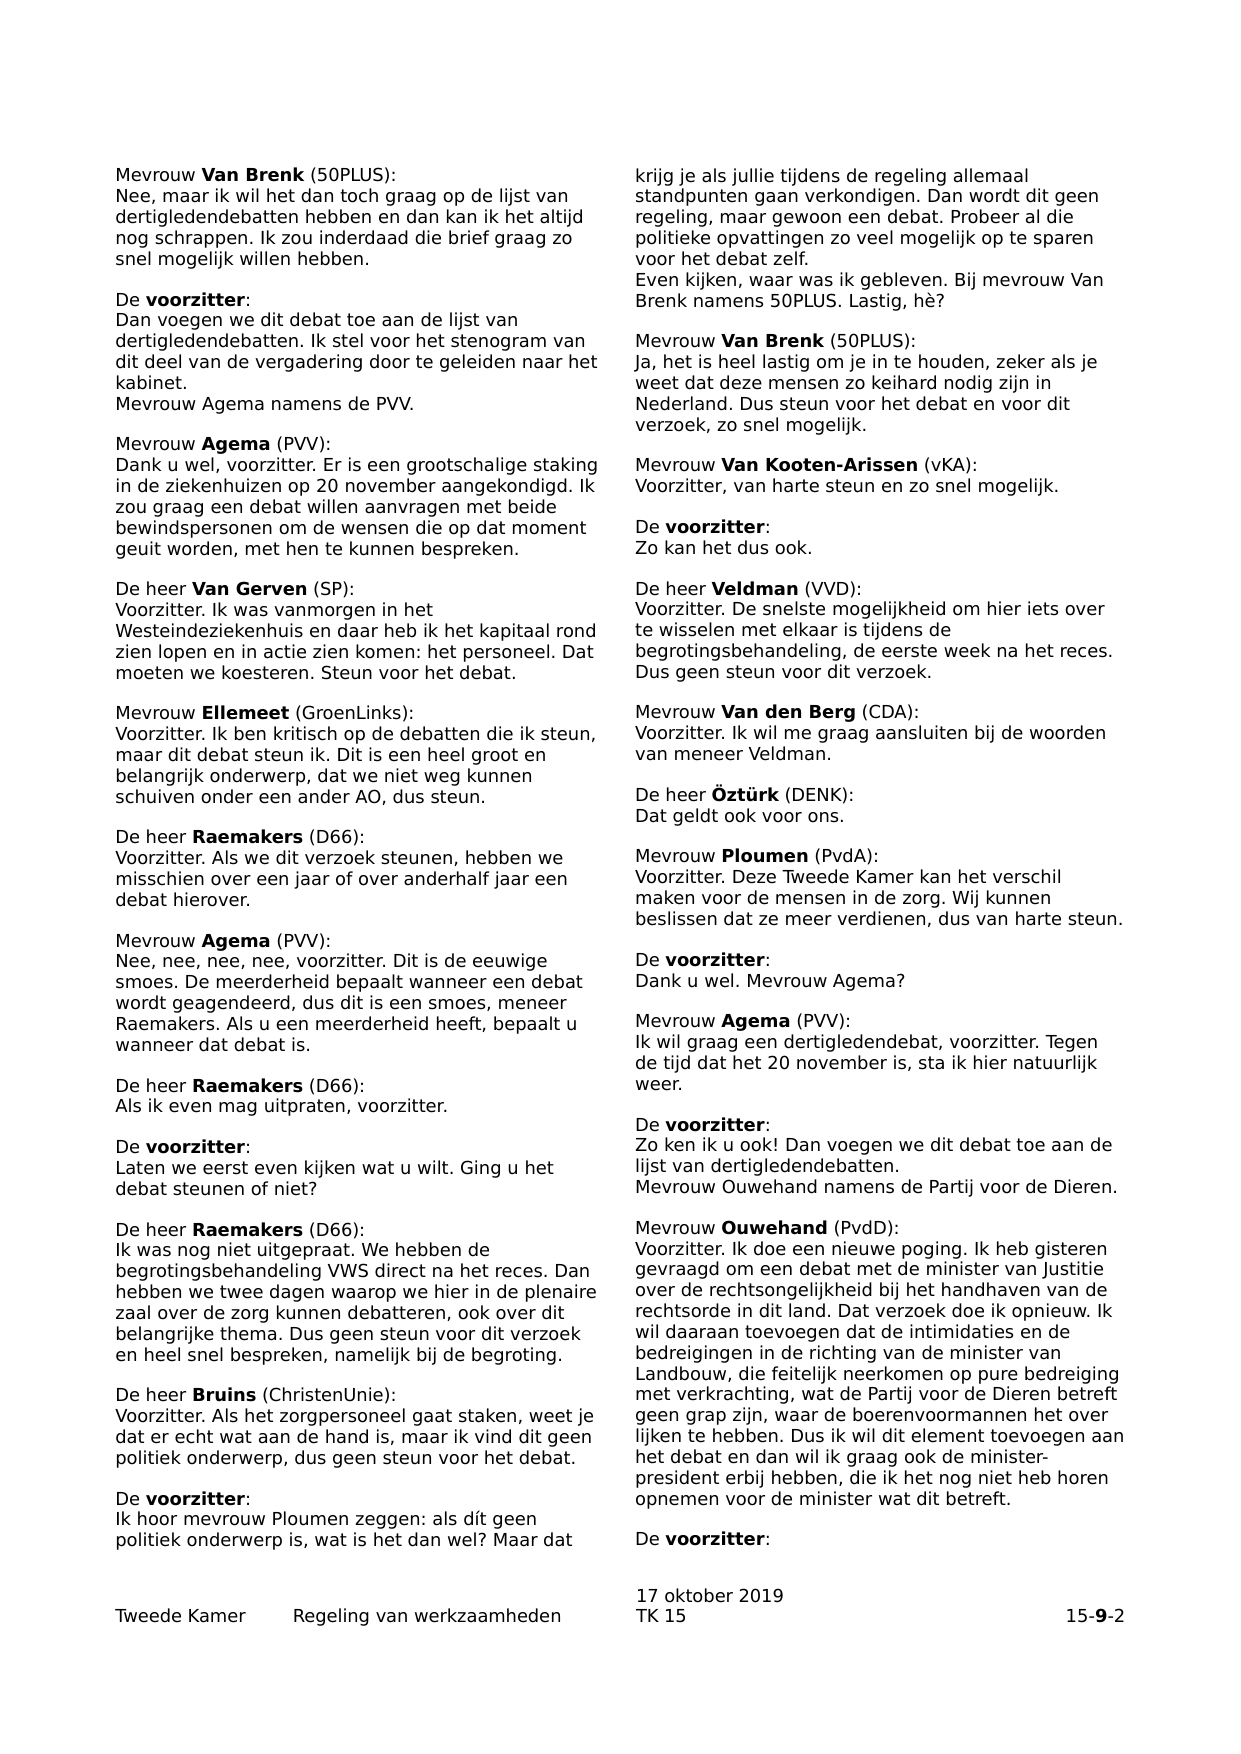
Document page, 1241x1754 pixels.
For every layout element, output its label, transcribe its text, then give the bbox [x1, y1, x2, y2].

text Nee, maar ik wil het dan toch graag op de lijst van dertigledendebatten hebben en dan kan ik het altijd nog schrappen. Ik zou inderdaad die brief graag zo snel mogelijk willen hebben. [115, 186, 605, 269]
text Zo ken ik u ook! Dan voegen we dit debat toe aan de lijst van dertigledendebatten. [635, 1135, 1125, 1177]
text Nee, nee, nee, nee, voorzitter. Dit is de eeuwige smoes. De meerderheid bepaalt wanneer een debat wordt geagendeerd, dus dit is een smoes, meneer Raemakers. Als u een meerderheid heeft, bepaalt u wanneer dat debat is. [115, 951, 605, 1055]
text Mevrouw Ellemeet (GroenLinks): [115, 703, 605, 724]
text Ik wil graag een dertigledendebat, voorzitter. Tegen de tijd dat het 20 november is, sta ik hier natuurlijk weer. [635, 1032, 1125, 1094]
text Voorzitter. Als het zorgpersoneel gaat staken, weet je dat er echt wat aan de hand is, maar ik vind dit geen politiek onderwerp, dus geen steun voor het debat. [115, 1406, 605, 1468]
text De heer Raemakers (D66): [115, 1075, 605, 1096]
text Mevrouw Van den Berg (CDA): [635, 702, 1125, 723]
text Voorzitter. Als we dit verzoek steunen, hebben we misschien over een jaar of over anderhalf jaar een debat hierover. [115, 848, 605, 911]
text Mevrouw Van Kooten-Arissen (vKA): [635, 455, 1125, 476]
text Mevrouw Ploumen (PvdA): [635, 846, 1125, 867]
text De voorzitter: [635, 517, 1125, 537]
text Mevrouw Ouwehand (PvdD): [635, 1218, 1125, 1238]
text Mevrouw Ouwehand namens de Partij voor de Dieren. [635, 1177, 1125, 1198]
text Mevrouw Van Brenk (50PLUS): [115, 165, 605, 186]
text krijg je als jullie tijdens de regeling allemaal standpunten gaan verkondigen. Dan wordt dit geen regeling, maar gewoon een debat. Probeer al die politieke opvattingen zo veel mogelijk op te sparen voor het debat zelf. [635, 165, 1125, 269]
text Voorzitter. De snelste mogelijkheid om hier iets over te wisselen met elkaar is tijdens de begrotingsbehandeling, de eerste week na het reces. Dus geen steun voor dit verzoek. [635, 599, 1125, 682]
text Mevrouw Agema (PVV): [115, 931, 605, 951]
text Als ik even mag uitpraten, voorzitter. [115, 1096, 605, 1117]
text Voorzitter. Ik wil me graag aansluiten bij de woorden van meneer Veldman. [635, 723, 1125, 765]
text Dat geldt ook voor ons. [635, 806, 1125, 826]
text Voorzitter. Deze Tweede Kamer kan het verschil maken voor de mensen in de zorg. Wij kunnen beslissen dat ze meer verdienen, dus van harte steun. [635, 867, 1125, 929]
text Zo kan het dus ook. [635, 537, 1125, 558]
text Mevrouw Van Brenk (50PLUS): [635, 331, 1125, 352]
text De heer Bruins (ChristenUnie): [115, 1385, 605, 1406]
text De voorzitter: [115, 1137, 605, 1158]
text De heer Raemakers (D66): [115, 827, 605, 848]
text Mevrouw Agema (PVV): [635, 1011, 1125, 1032]
text De voorzitter: [635, 1114, 1125, 1135]
text De heer Veldman (VVD): [635, 578, 1125, 599]
text Voorzitter. Ik ben kritisch op de debatten die ik steun, maar dit debat steun ik. Dit is een heel groot en belangrijk onderwerp, dat we niet weg kunnen schuiven onder een ander AO, dus steun. [115, 724, 605, 807]
text Dan voegen we dit debat toe aan de lijst van dertigledendebatten. Ik stel voor het stenogram van dit deel van de vergadering door te geleiden naar het kabinet. [115, 310, 605, 393]
text Laten we eerst even kijken wat u wilt. Ging u het debat steunen of niet? [115, 1158, 605, 1199]
text De heer Van Gerven (SP): [115, 579, 605, 600]
text De voorzitter: [635, 1529, 1125, 1550]
text De heer Öztürk (DENK): [635, 785, 1125, 806]
text Mevrouw Agema (PVV): [115, 434, 605, 455]
text Voorzitter. Ik doe een nieuwe poging. Ik heb gisteren gevraagd om een debat met de minister van Justitie over de rechtsongelijkheid bij het handhaven van de rechtsorde in dit land. Dat verzoek doe ik opnieuw. Ik wil daaraan toevoegen dat de intimidaties en de bedreigingen in de richting van de minister van Landbouw, die feitelijk neerkomen op pure bedreiging met verkrachting, wat de Partij voor de Dieren betreft geen grap zijn, waar de boerenvoormannen het over lijken te hebben. Dus ik wil dit element toevoegen aan het debat en dan wil ik graag ook de minister-president erbij hebben, die ik het nog niet heb horen opnemen voor de minister wat dit betreft. [635, 1238, 1125, 1509]
text Dank u wel. Mevrouw Agema? [635, 970, 1125, 991]
text De heer Raemakers (D66): [115, 1219, 605, 1240]
text Voorzitter, van harte steun en zo snel mogelijk. [635, 476, 1125, 497]
text Ik hoor mevrouw Ploumen zeggen: als dít geen politiek onderwerp is, wat is het dan wel? Maar dat [115, 1509, 605, 1551]
text Ik was nog niet uitgepraat. We hebben de begrotingsbehandeling VWS direct na het reces. Dan hebben we twee dagen waarop we hier in de plenaire zaal over de zorg kunnen debatteren, ook over dit belangrijke thema. Dus geen steun voor dit verzoek en heel snel bespreken, namelijk bij de begroting. [115, 1240, 605, 1365]
text De voorzitter: [635, 949, 1125, 970]
text Even kijken, waar was ik gebleven. Bij mevrouw Van Brenk namens 50PLUS. Lastig, hè? [635, 269, 1125, 311]
text Voorzitter. Ik was vanmorgen in het Westeindeziekenhuis en daar heb ik het kapitaal rond zien lopen en in actie zien komen: het personeel. Dat moeten we koesteren. Steun voor het debat. [115, 600, 605, 683]
text De voorzitter: [115, 1488, 605, 1509]
text De voorzitter: [115, 289, 605, 310]
text Dank u wel, voorzitter. Er is een grootschalige staking in de ziekenhuizen op 20 november aangekondigd. Ik zou graag een debat willen aanvragen met beide bewindspersonen om de wensen die op dat moment geuit worden, met hen te kunnen bespreken. [115, 455, 605, 559]
text Ja, het is heel lastig om je in te houden, zeker als je weet dat deze mensen zo keihard nodig zijn in Nederland. Dus steun voor het debat en voor dit verzoek, zo snel mogelijk. [635, 352, 1125, 435]
text Mevrouw Agema namens de PVV. [115, 393, 605, 414]
